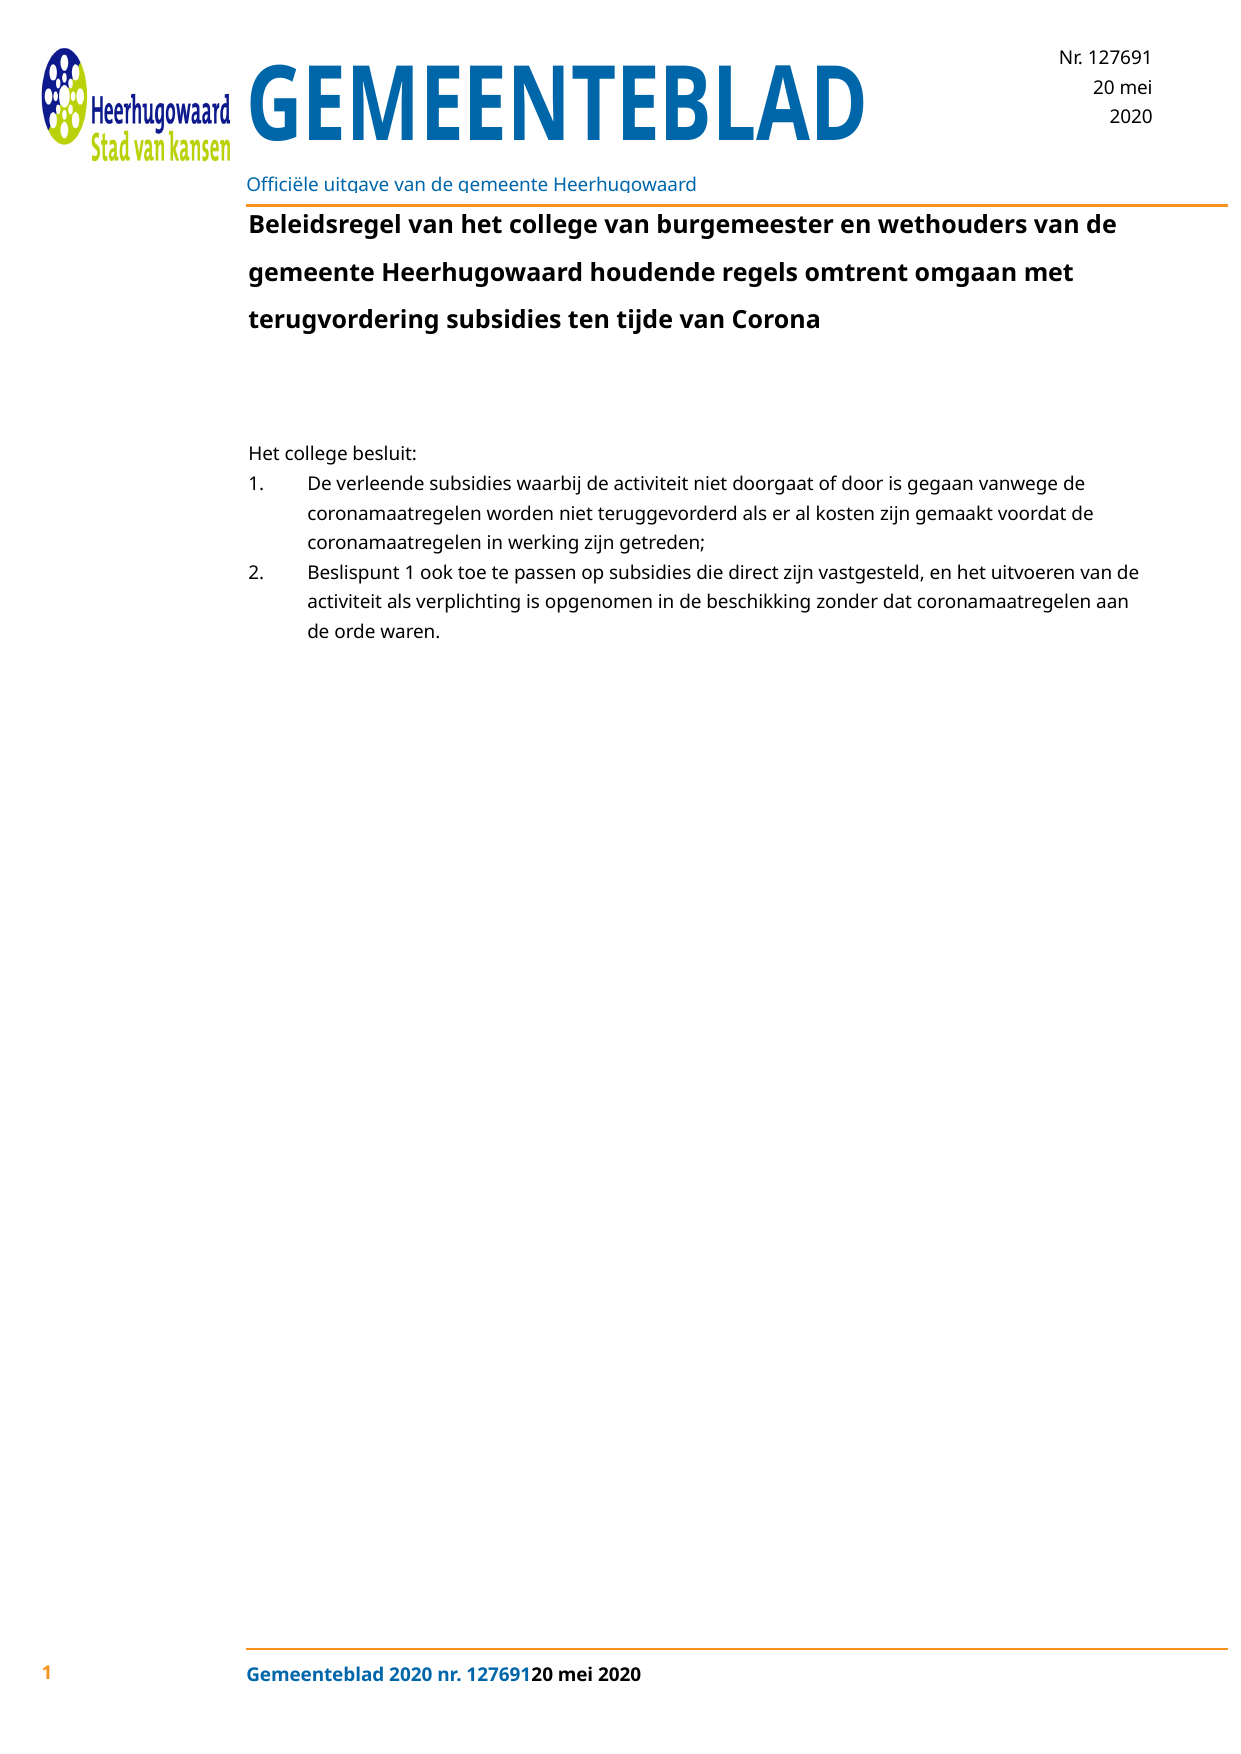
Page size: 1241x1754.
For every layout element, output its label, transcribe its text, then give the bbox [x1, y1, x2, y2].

text Het college besluit: [248, 441, 1152, 466]
text Beleidsregel van het college van burgemeester en wethouders van de gemeente Heerhugowaard houdende regels omtrent omgaan met terugvordering subsidies ten tijde van Corona [248, 207, 1152, 336]
list De verleende subsidies waarbij de activiteit niet doorgaat of door is gegaan vanwege de coronamaatregelen worden niet teruggevorderd als er al kosten zijn gemaakt voordat de coronamaatregelen in werking zijn getreden; [248, 470, 1152, 555]
list Beslispunt 1 ook toe te passen op subsidies die direct zijn vastgesteld, en het uitvoeren van de activiteit als verplichting is opgenomen in de beschikking zonder dat coronamaatregelen aan de orde waren. [248, 559, 1152, 644]
picture [41, 47, 231, 172]
